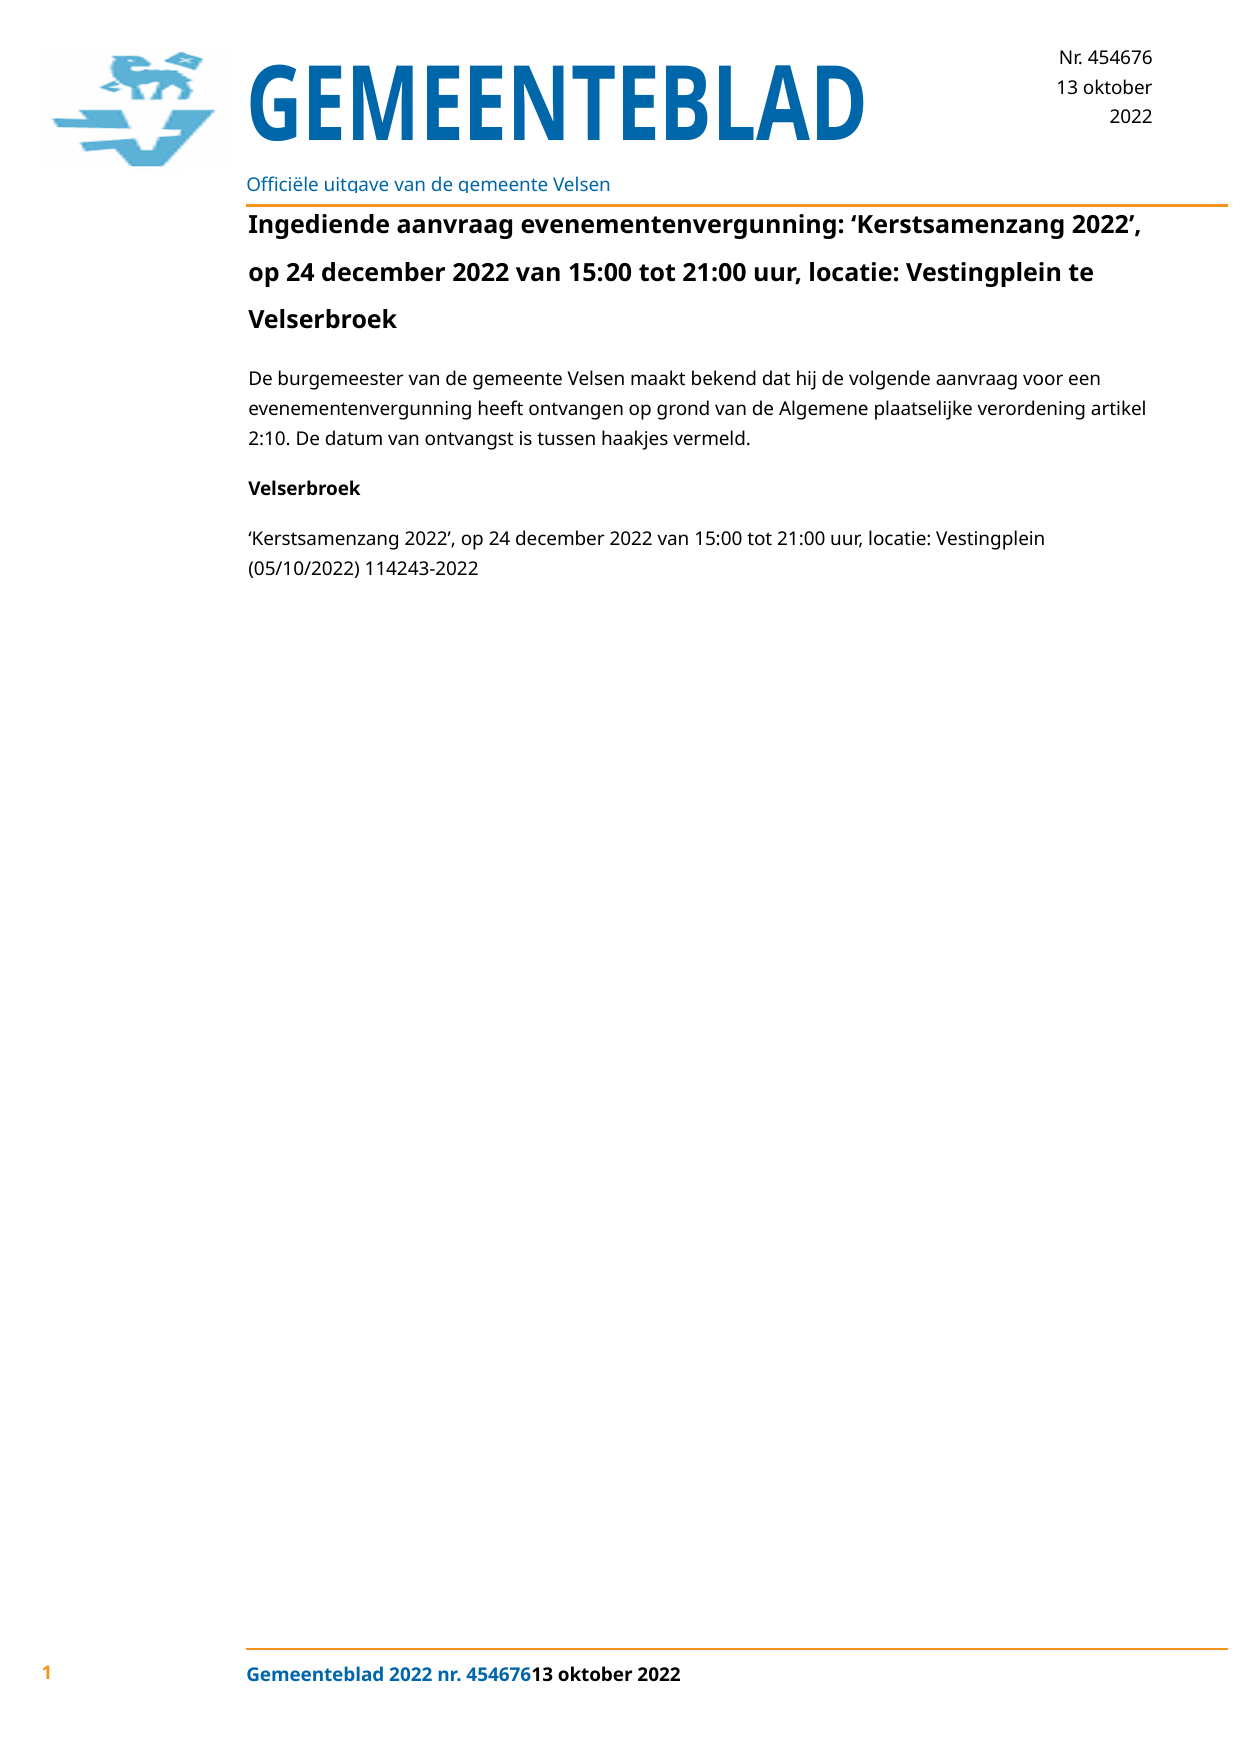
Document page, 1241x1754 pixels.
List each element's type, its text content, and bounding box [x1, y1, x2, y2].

text ‘Kerstsamenzang 2022’, op 24 december 2022 van 15:00 tot 21:00 uur, locatie: Vestingplein (05/10/2022) 114243-2022 [248, 526, 1152, 581]
text Ingediende aanvraag evenementenvergunning: ‘Kerstsamenzang 2022’, op 24 december 2022 van 15:00 tot 21:00 uur, locatie: Vestingplein te Velserbroek [248, 207, 1152, 336]
text Velserbroek [248, 475, 1152, 501]
picture [41, 47, 231, 172]
text De burgemeester van de gemeente Velsen maakt bekend dat hij de volgende aanvraag voor een evenementenvergunning heeft ontvangen op grond van de Algemene plaatselijke verordening artikel 2:10. De datum van ontvangst is tussen haakjes vermeld. [248, 366, 1152, 450]
